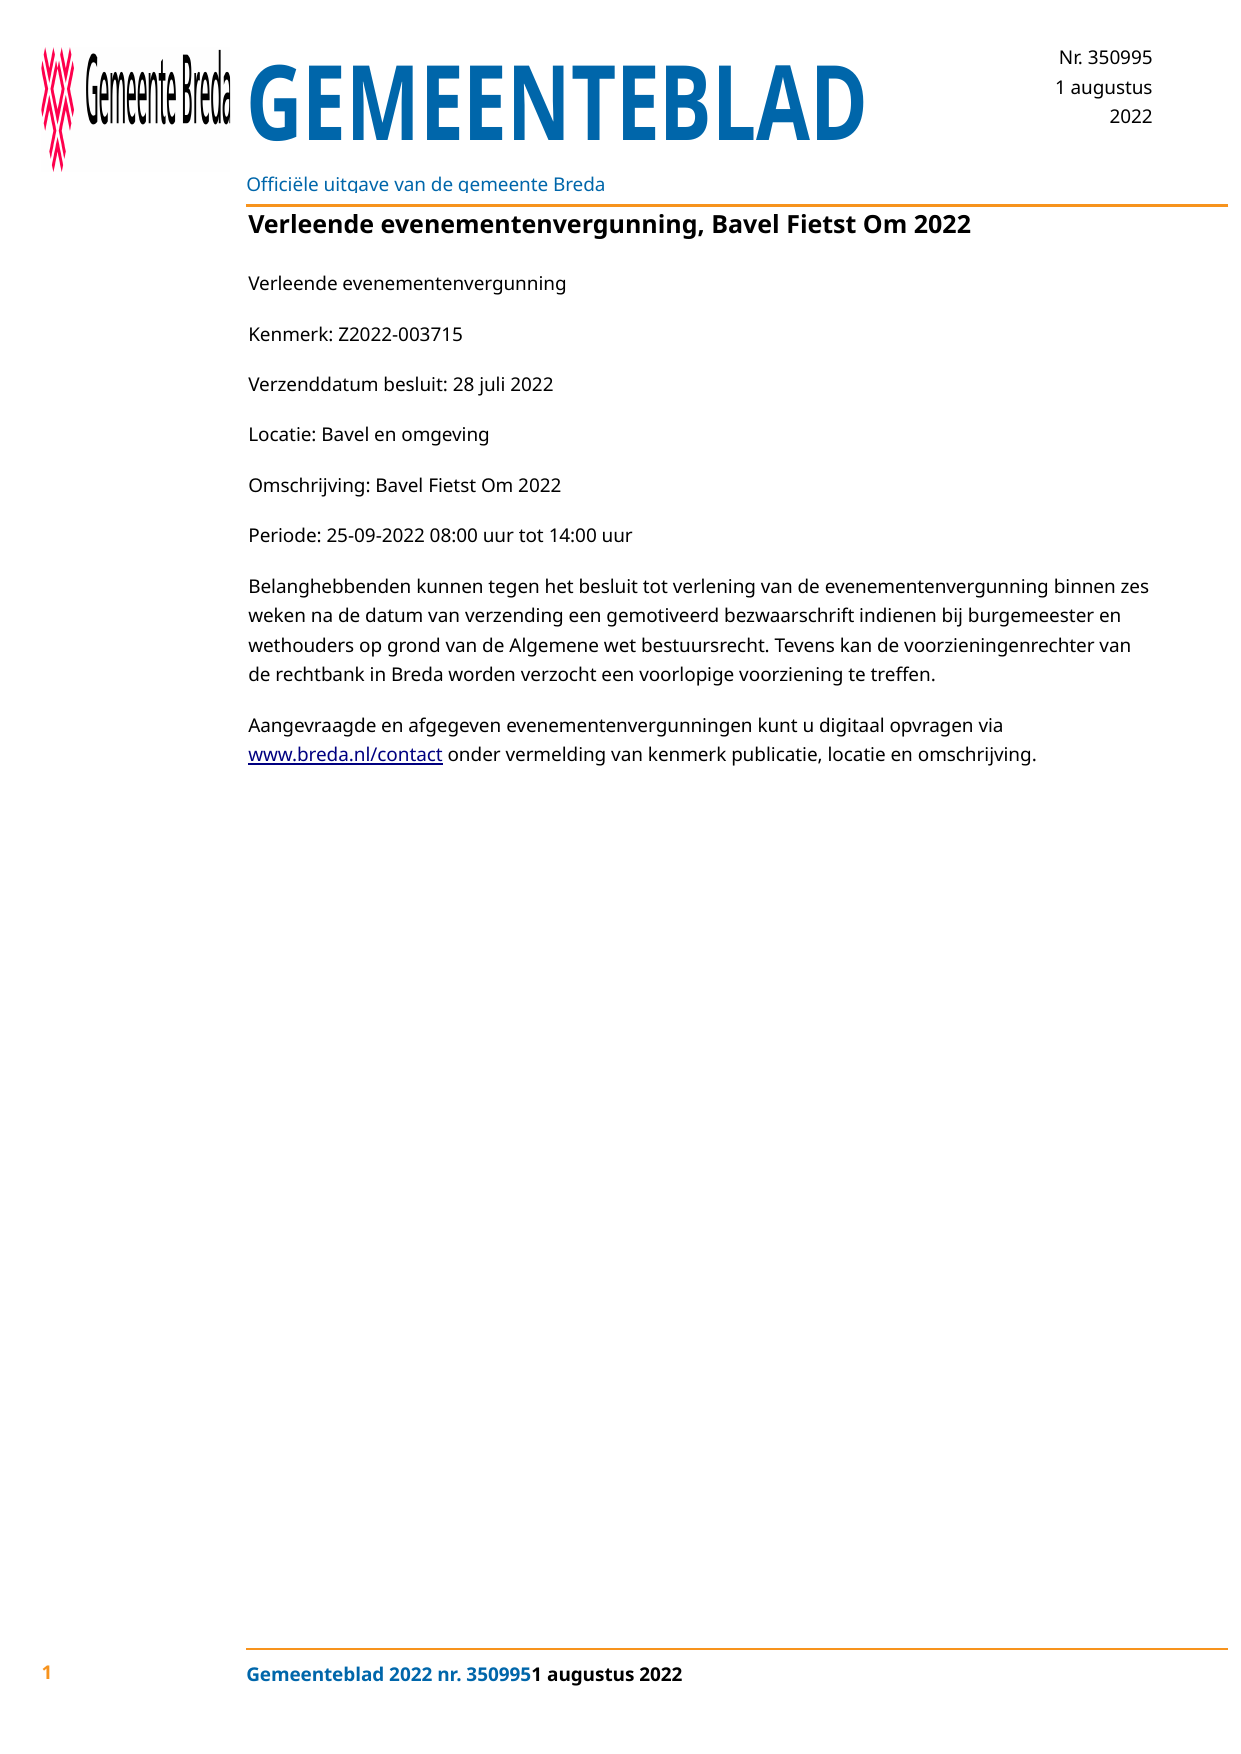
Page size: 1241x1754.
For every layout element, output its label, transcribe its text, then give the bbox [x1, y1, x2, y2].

text Periode: 25-09-2022 08:00 uur tot 14:00 uur [248, 522, 1152, 548]
text Belanghebbenden kunnen tegen het besluit tot verlening van de evenementenvergunning binnen zes weken na de datum van verzending een gemotiveerd bezwaarschrift indienen bij burgemeester en wethouders op grond van de Algemene wet bestuursrecht. Tevens kan de voorzieningenrechter van de rechtbank in Breda worden verzocht een voorlopige voorziening te treffen. [248, 573, 1152, 687]
text Aangevraagde en afgegeven evenementenvergunningen kunt u digitaal opvragen via www.breda.nl/contact onder vermelding van kenmerk publicatie, locatie en omschrijving. [248, 712, 1152, 767]
text Verleende evenementenvergunning, Bavel Fietst Om 2022 [248, 207, 1152, 241]
text Verleende evenementenvergunning [248, 270, 1152, 296]
text Locatie: Bavel en omgeving [248, 422, 1152, 447]
picture [41, 47, 231, 172]
text Kenmerk: Z2022-003715 [248, 321, 1152, 346]
text Omschrijving: Bavel Fietst Om 2022 [248, 472, 1152, 498]
text Verzenddatum besluit: 28 juli 2022 [248, 371, 1152, 397]
